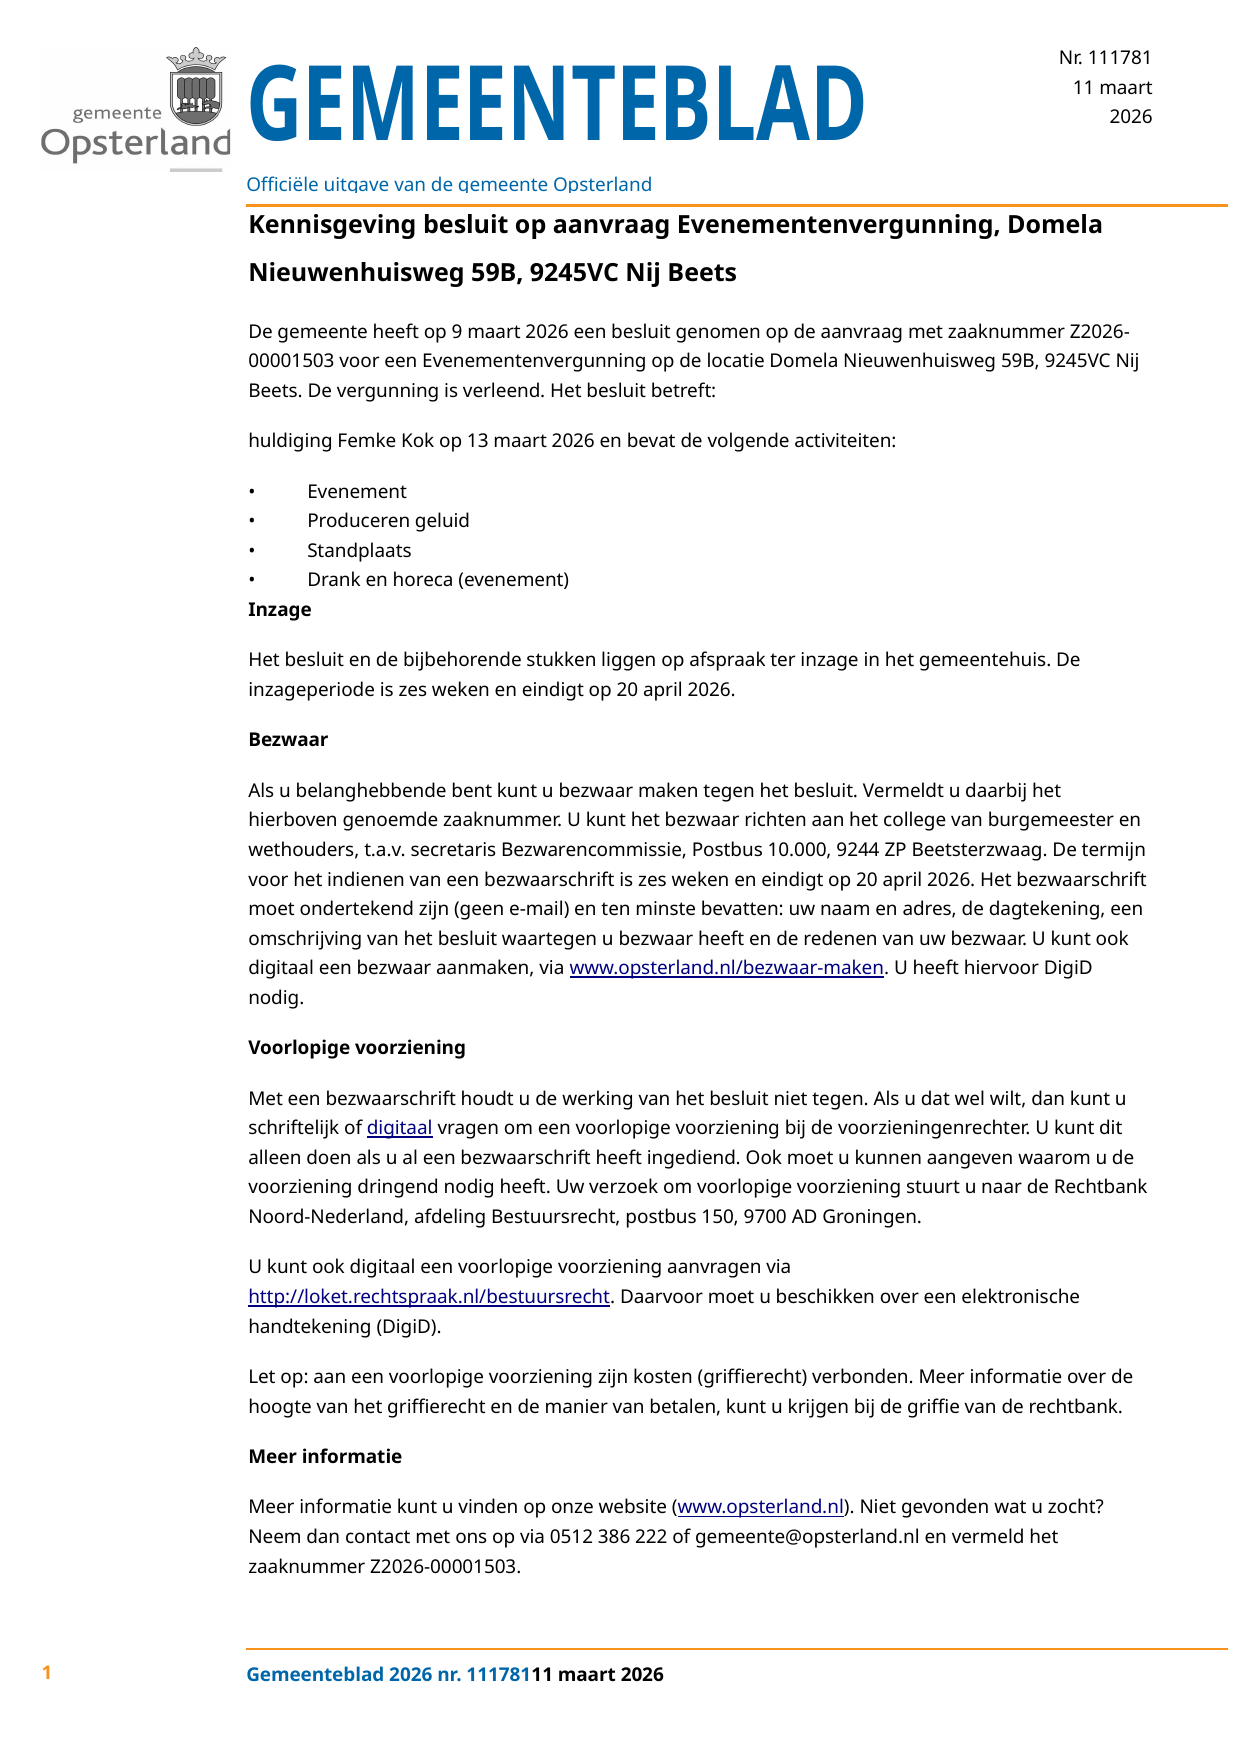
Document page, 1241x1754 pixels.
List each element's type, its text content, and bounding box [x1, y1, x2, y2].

text Bezwaar [248, 727, 1152, 752]
text U kunt ook digitaal een voorlopige voorziening aanvragen via http://loket.rechtspraak.nl/bestuursrecht. Daarvoor moet u beschikken over een elektronische handtekening (DigiD). [248, 1254, 1152, 1339]
text Als u belanghebbende bent kunt u bezwaar maken tegen het besluit. Vermeldt u daarbij het hierboven genoemde zaaknummer. U kunt het bezwaar richten aan het college van burgemeester en wethouders, t.a.v. secretaris Bezwarencommissie, Postbus 10.000, 9244 ZP Beetsterzwaag. De termijn voor het indienen van een bezwaarschrift is zes weken en eindigt op 20 april 2026. Het bezwaarschrift moet ondertekend zijn (geen e-mail) en ten minste bevatten: uw naam en adres, de dagtekening, een omschrijving van het besluit waartegen u bezwaar heeft en de redenen van uw bezwaar. U kunt ook digitaal een bezwaar aanmaken, via www.opsterland.nl/bezwaar-maken. U heeft hiervoor DigiD nodig. [248, 777, 1152, 1010]
list Drank en horeca (evenement) [248, 567, 1152, 592]
text Meer informatie kunt u vinden op onze website (www.opsterland.nl). Niet gevonden wat u zocht? Neem dan contact met ons op via 0512 386 222 of gemeente@opsterland.nl en vermeld het zaaknummer Z2026-00001503. [248, 1494, 1152, 1579]
text Let op: aan een voorlopige voorziening zijn kosten (griffierecht) verbonden. Meer informatie over de hoogte van het griffierecht en de manier van betalen, kunt u krijgen bij de griffie van de rechtbank. [248, 1363, 1152, 1419]
picture [41, 47, 231, 172]
text Kennisgeving besluit op aanvraag Evenementenvergunning, Domela Nieuwenhuisweg 59B, 9245VC Nij Beets [248, 207, 1152, 288]
text Voorlopige voorziening [248, 1034, 1152, 1060]
text De gemeente heeft op 9 maart 2026 een besluit genomen op de aanvraag met zaaknummer Z2026-00001503 voor een Evenementenvergunning op de locatie Domela Nieuwenhuisweg 59B, 9245VC Nij Beets. De vergunning is verleend. Het besluit betreft: [248, 318, 1152, 403]
text Meer informatie [248, 1443, 1152, 1469]
text Met een bezwaarschrift houdt u de werking van het besluit niet tegen. Als u dat wel wilt, dan kunt u schriftelijk of digitaal vragen om een voorlopige voorziening bij de voorzieningenrechter. U kunt dit alleen doen als u al een bezwaarschrift heeft ingediend. Ook moet u kunnen aangeven waarom u de voorziening dringend nodig heeft. Uw verzoek om voorlopige voorziening stuurt u naar de Rechtbank Noord-Nederland, afdeling Bestuursrecht, postbus 150, 9700 AD Groningen. [248, 1085, 1152, 1229]
list Evenement [248, 478, 1152, 504]
text Inzage [248, 596, 1152, 622]
text huldiging Femke Kok op 13 maart 2026 en bevat de volgende activiteiten: [248, 427, 1152, 453]
list Produceren geluid [248, 507, 1152, 533]
list Standplaats [248, 537, 1152, 563]
text Het besluit en de bijbehorende stukken liggen op afspraak ter inzage in het gemeentehuis. De inzageperiode is zes weken en eindigt op 20 april 2026. [248, 647, 1152, 702]
